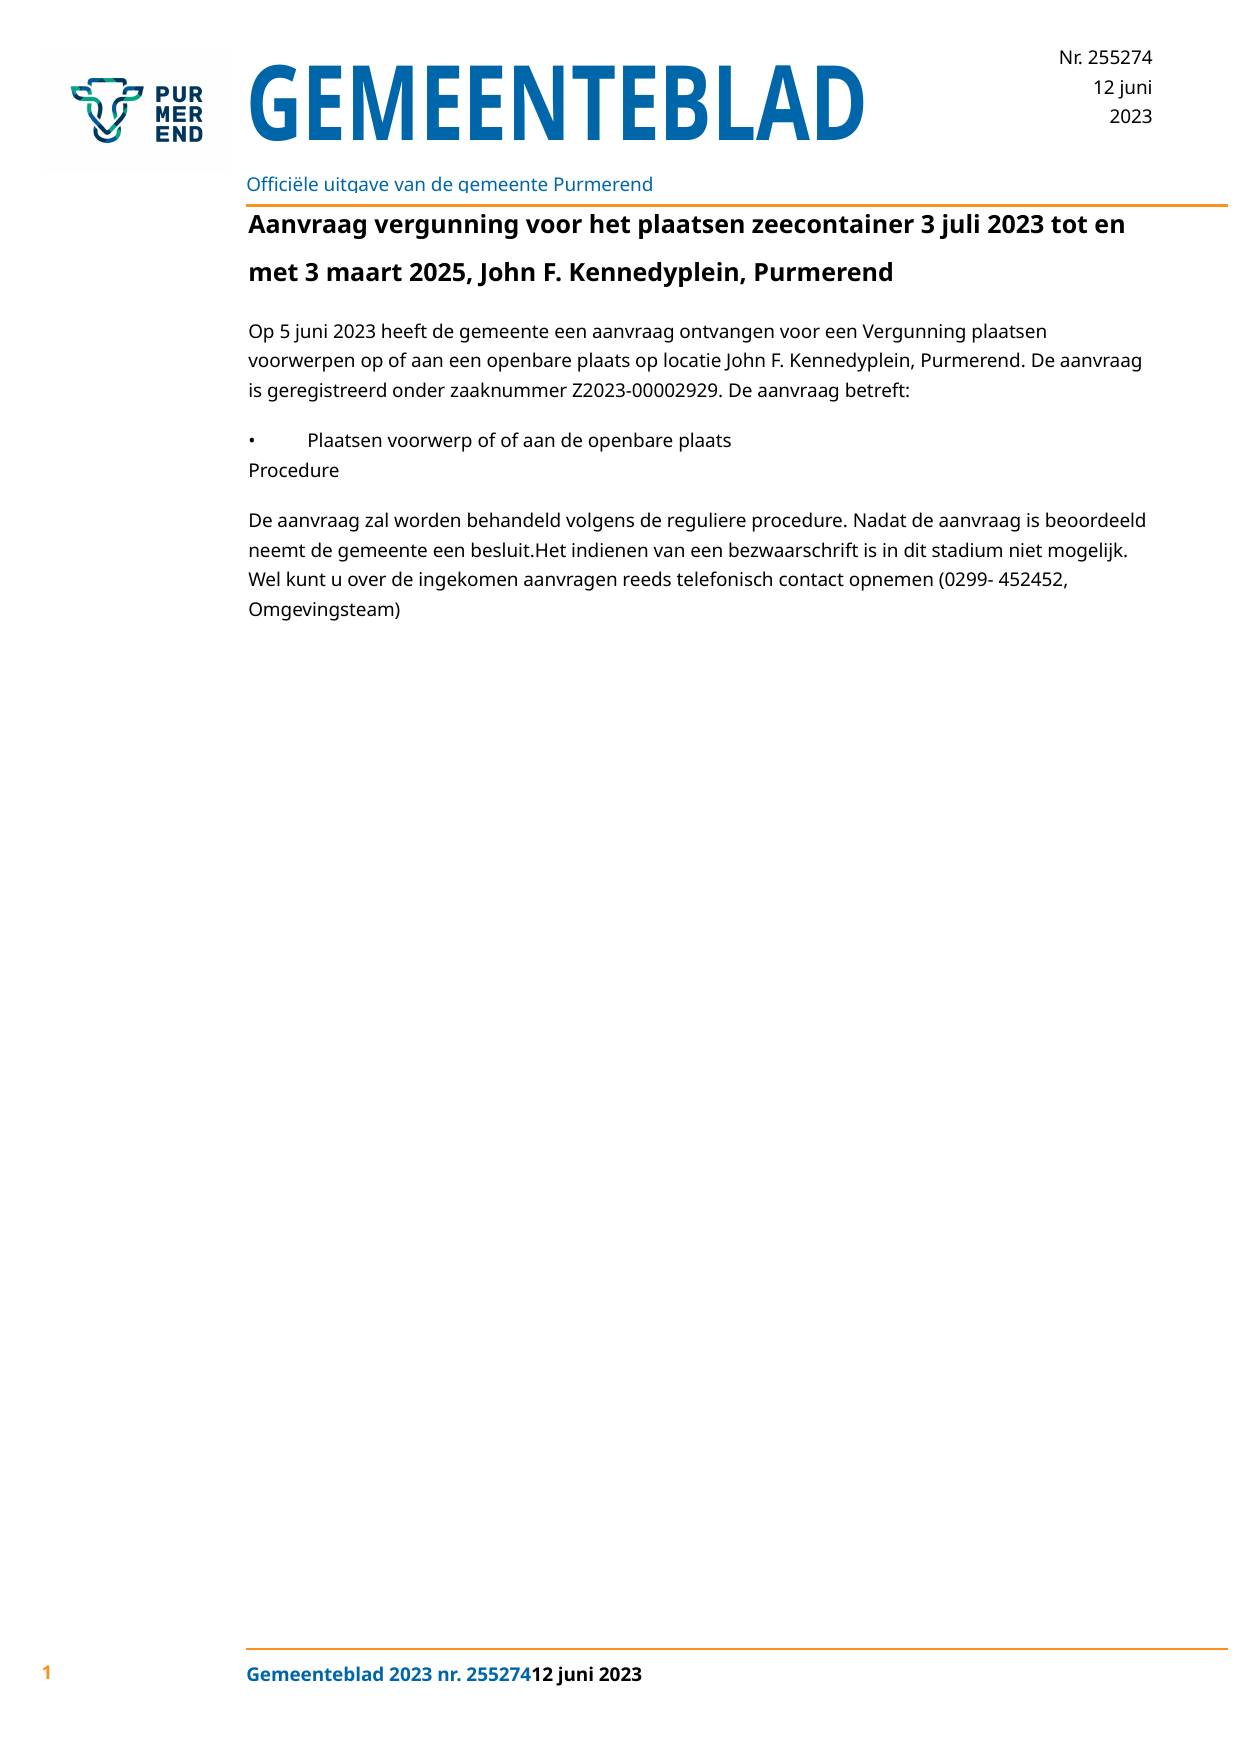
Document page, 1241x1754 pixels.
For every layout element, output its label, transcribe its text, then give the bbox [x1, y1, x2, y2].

text De aanvraag zal worden behandeld volgens de reguliere procedure. Nadat de aanvraag is beoordeeld neemt de gemeente een besluit.Het indienen van een bezwaarschrift is in dit stadium niet mogelijk. Wel kunt u over de ingekomen aanvragen reeds telefonisch contact opnemen (0299- 452452, Omgevingsteam) [248, 507, 1152, 622]
text Op 5 juni 2023 heeft de gemeente een aanvraag ontvangen voor een Vergunning plaatsen voorwerpen op of aan een openbare plaats op locatie John F. Kennedyplein, Purmerend. De aanvraag is geregistreerd onder zaaknummer Z2023-00002929. De aanvraag betreft: [248, 318, 1152, 403]
text Procedure [248, 457, 1152, 483]
text Aanvraag vergunning voor het plaatsen zeecontainer 3 juli 2023 tot en met 3 maart 2025, John F. Kennedyplein, Purmerend [248, 207, 1152, 288]
list Plaatsen voorwerp of of aan de openbare plaats [248, 427, 1152, 453]
picture [41, 47, 231, 172]
